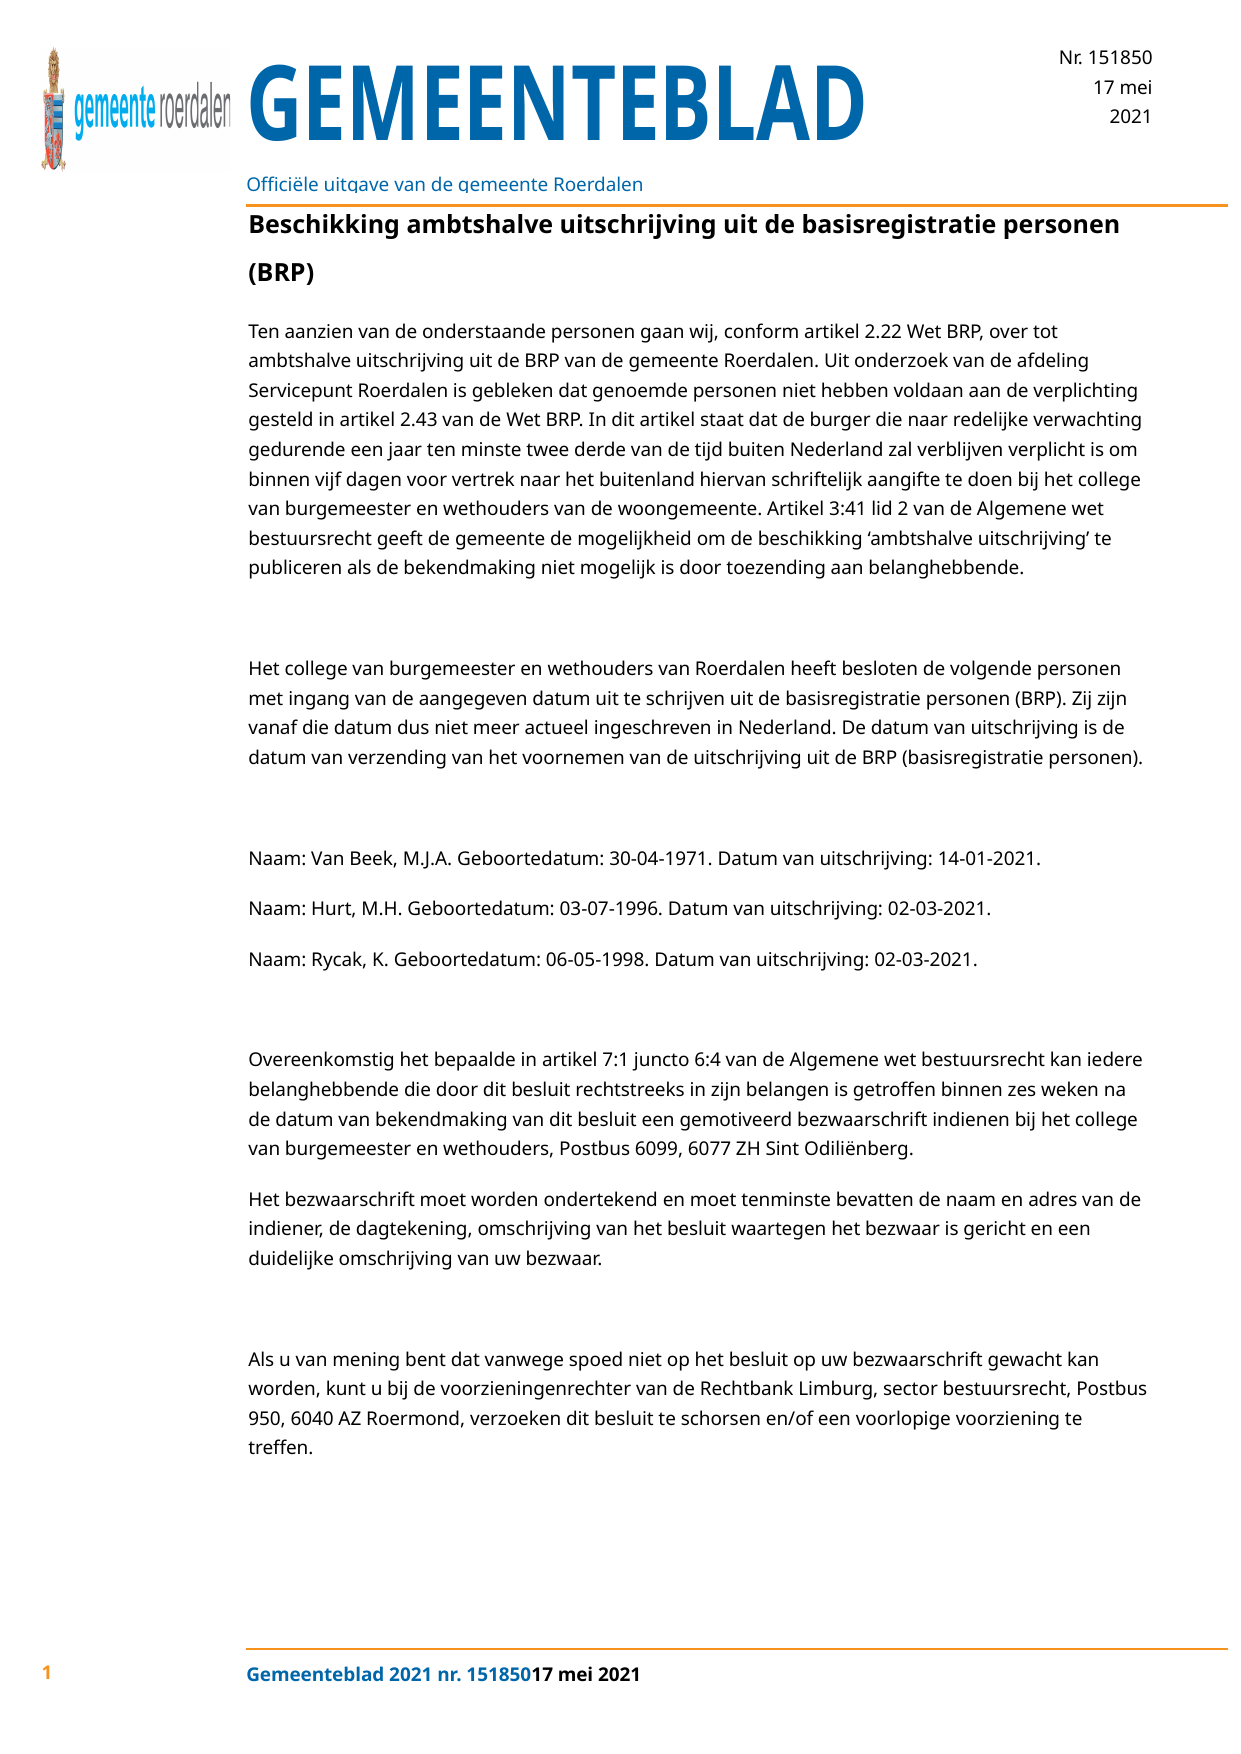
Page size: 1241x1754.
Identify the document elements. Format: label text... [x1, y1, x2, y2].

text Naam: Van Beek, M.J.A. Geboortedatum: 30-04-1971. Datum van uitschrijving: 14-01-2021. [248, 845, 1152, 871]
text Naam: Rycak, K. Geboortedatum: 06-05-1998. Datum van uitschrijving: 02-03-2021. [248, 946, 1152, 972]
text Het bezwaarschrift moet worden ondertekend en moet tenminste bevatten de naam en adres van de indiener, de dagtekening, omschrijving van het besluit waartegen het bezwaar is gericht en een duidelijke omschrijving van uw bezwaar. [248, 1186, 1152, 1271]
text Het college van burgemeester en wethouders van Roerdalen heeft besloten de volgende personen met ingang van de aangegeven datum uit te schrijven uit de basisregistratie personen (BRP). Zij zijn vanaf die datum dus niet meer actueel ingeschreven in Nederland. De datum van uitschrijving is de datum van verzending van het voornemen van de uitschrijving uit de BRP (basisregistratie personen). [248, 655, 1152, 770]
text Naam: Hurt, M.H. Geboortedatum: 03-07-1996. Datum van uitschrijving: 02-03-2021. [248, 895, 1152, 921]
picture [41, 47, 231, 172]
text Overeenkomstig het bepaalde in artikel 7:1 juncto 6:4 van de Algemene wet bestuursrecht kan iedere belanghebbende die door dit besluit rechtstreeks in zijn belangen is getroffen binnen zes weken na de datum van bekendmaking van dit besluit een gemotiveerd bezwaarschrift indienen bij het college van burgemeester en wethouders, Postbus 6099, 6077 ZH Sint Odiliënberg. [248, 1047, 1152, 1161]
text Als u van mening bent dat vanwege spoed niet op het besluit op uw bezwaarschrift gewacht kan worden, kunt u bij de voorzieningenrechter van de Rechtbank Limburg, sector bestuursrecht, Postbus 950, 6040 AZ Roermond, verzoeken dit besluit te schorsen en/of een voorlopige voorziening te treffen. [248, 1346, 1152, 1460]
text Ten aanzien van de onderstaande personen gaan wij, conform artikel 2.22 Wet BRP, over tot ambtshalve uitschrijving uit de BRP van de gemeente Roerdalen. Uit onderzoek van de afdeling Servicepunt Roerdalen is gebleken dat genoemde personen niet hebben voldaan aan de verplichting gesteld in artikel 2.43 van de Wet BRP. In dit artikel staat dat de burger die naar redelijke verwachting gedurende een jaar ten minste twee derde van de tijd buiten Nederland zal verblijven verplicht is om binnen vijf dagen voor vertrek naar het buitenland hiervan schriftelijk aangifte te doen bij het college van burgemeester en wethouders van de woongemeente. Artikel 3:41 lid 2 van de Algemene wet bestuursrecht geeft de gemeente de mogelijkheid om de beschikking ‘ambtshalve uitschrijving’ te publiceren als de bekendmaking niet mogelijk is door toezending aan belanghebbende. [248, 318, 1152, 580]
text Beschikking ambtshalve uitschrijving uit de basisregistratie personen (BRP) [248, 207, 1152, 288]
